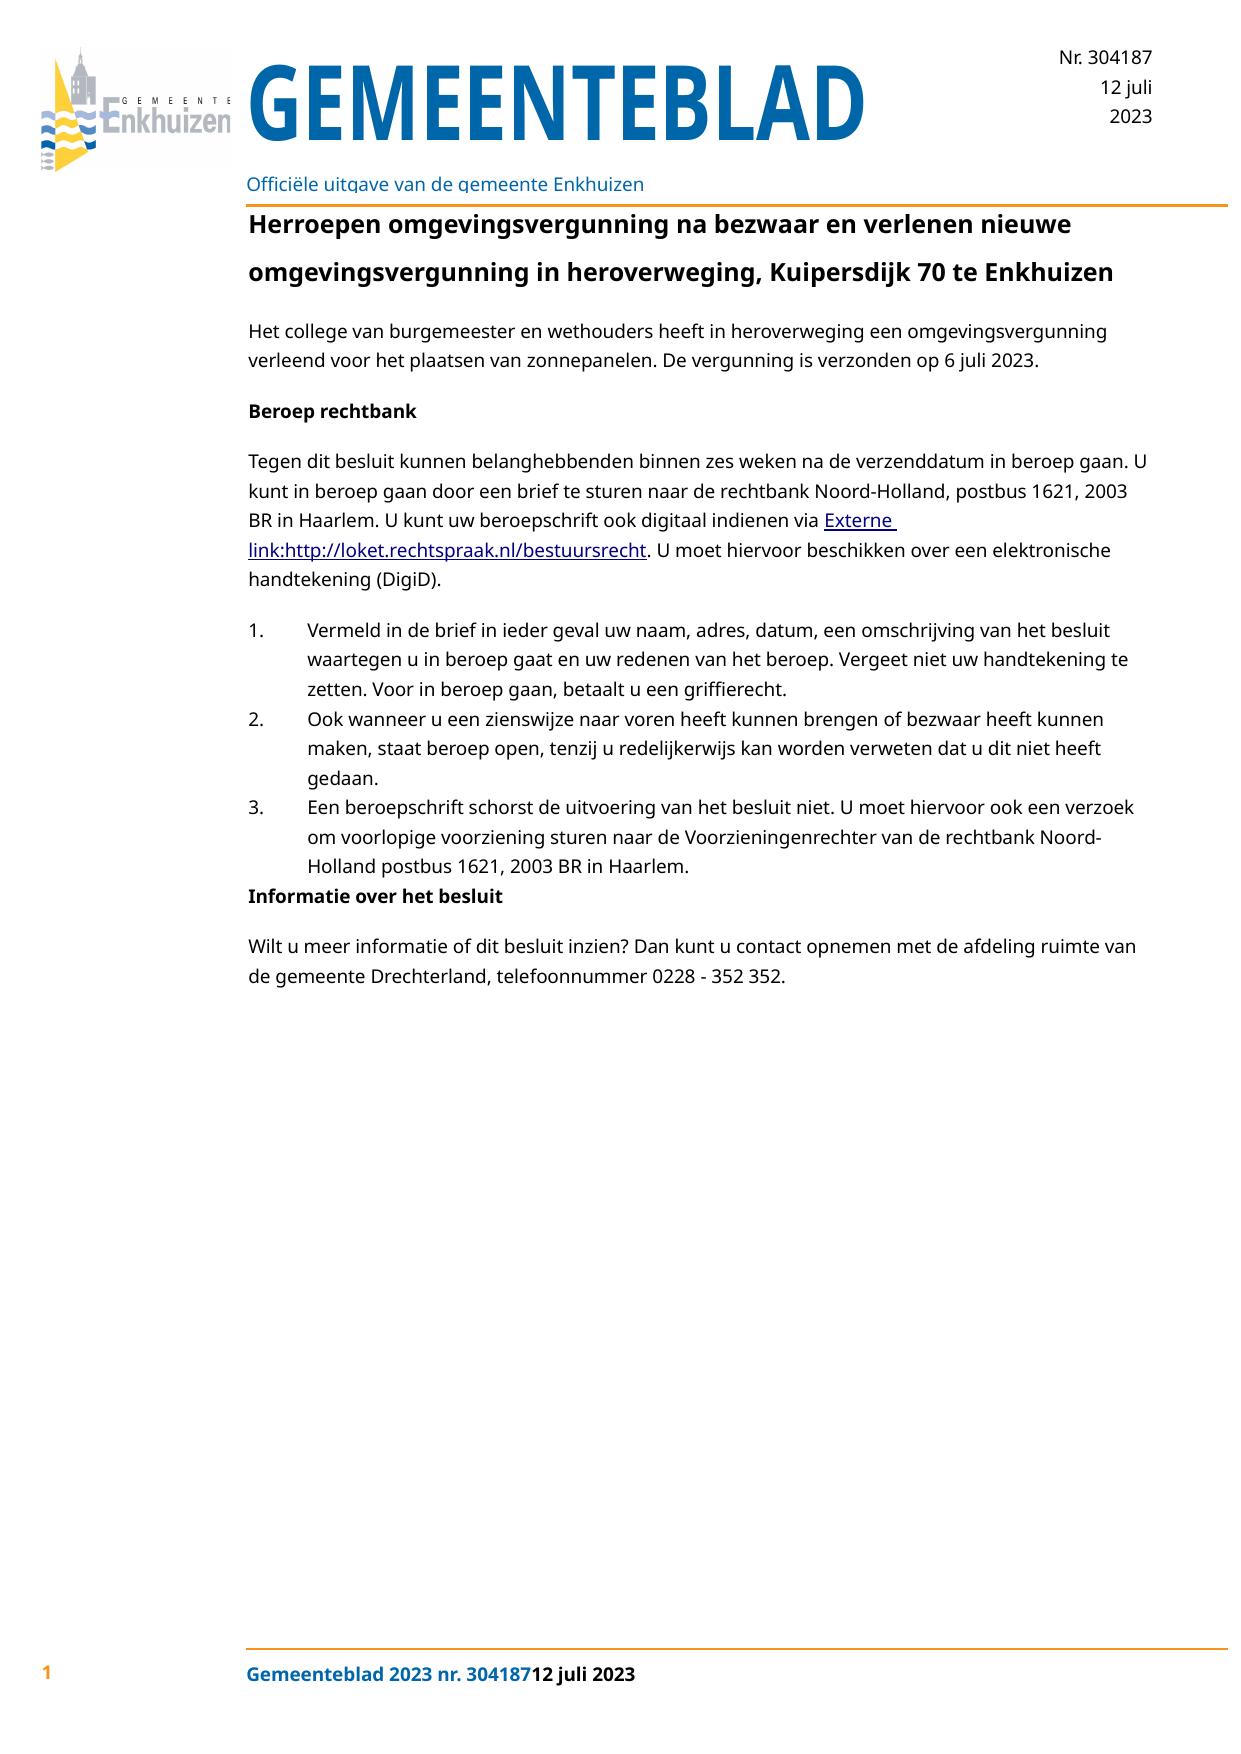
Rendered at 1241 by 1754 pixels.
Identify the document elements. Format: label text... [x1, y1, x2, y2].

text Wilt u meer informatie of dit besluit inzien? Dan kunt u contact opnemen met de afdeling ruimte van de gemeente Drechterland, telefoonnummer 0228 - 352 352. [248, 934, 1152, 989]
text Tegen dit besluit kunnen belanghebbenden binnen zes weken na de verzenddatum in beroep gaan. U kunt in beroep gaan door een brief te sturen naar de rechtbank Noord-Holland, postbus 1621, 2003 BR in Haarlem. U kunt uw beroepschrift ook digitaal indienen via Externe link:http://loket.rechtspraak.nl/bestuursrecht. U moet hiervoor beschikken over een elektronische handtekening (DigiD). [248, 448, 1152, 592]
text Herroepen omgevingsvergunning na bezwaar en verlenen nieuwe omgevingsvergunning in heroverweging, Kuipersdijk 70 te Enkhuizen [248, 207, 1152, 288]
list Vermeld in de brief in ieder geval uw naam, adres, datum, een omschrijving van het besluit waartegen u in beroep gaat en uw redenen van het beroep. Vergeet niet uw handtekening te zetten. Voor in beroep gaan, betaalt u een griffierecht. [248, 617, 1152, 702]
text Beroep rechtbank [248, 398, 1152, 424]
list Ook wanneer u een zienswijze naar voren heeft kunnen brengen of bezwaar heeft kunnen maken, staat beroep open, tenzij u redelijkerwijs kan worden verweten dat u dit niet heeft gedaan. [248, 706, 1152, 791]
list Een beroepschrift schorst de uitvoering van het besluit niet. U moet hiervoor ook een verzoek om voorlopige voorziening sturen naar de Voorzieningenrechter van de rechtbank Noord-Holland postbus 1621, 2003 BR in Haarlem. [248, 794, 1152, 879]
picture [41, 47, 231, 172]
text Het college van burgemeester en wethouders heeft in heroverweging een omgevingsvergunning verleend voor het plaatsen van zonnepanelen. De vergunning is verzonden op 6 juli 2023. [248, 318, 1152, 373]
text Informatie over het besluit [248, 883, 1152, 909]
